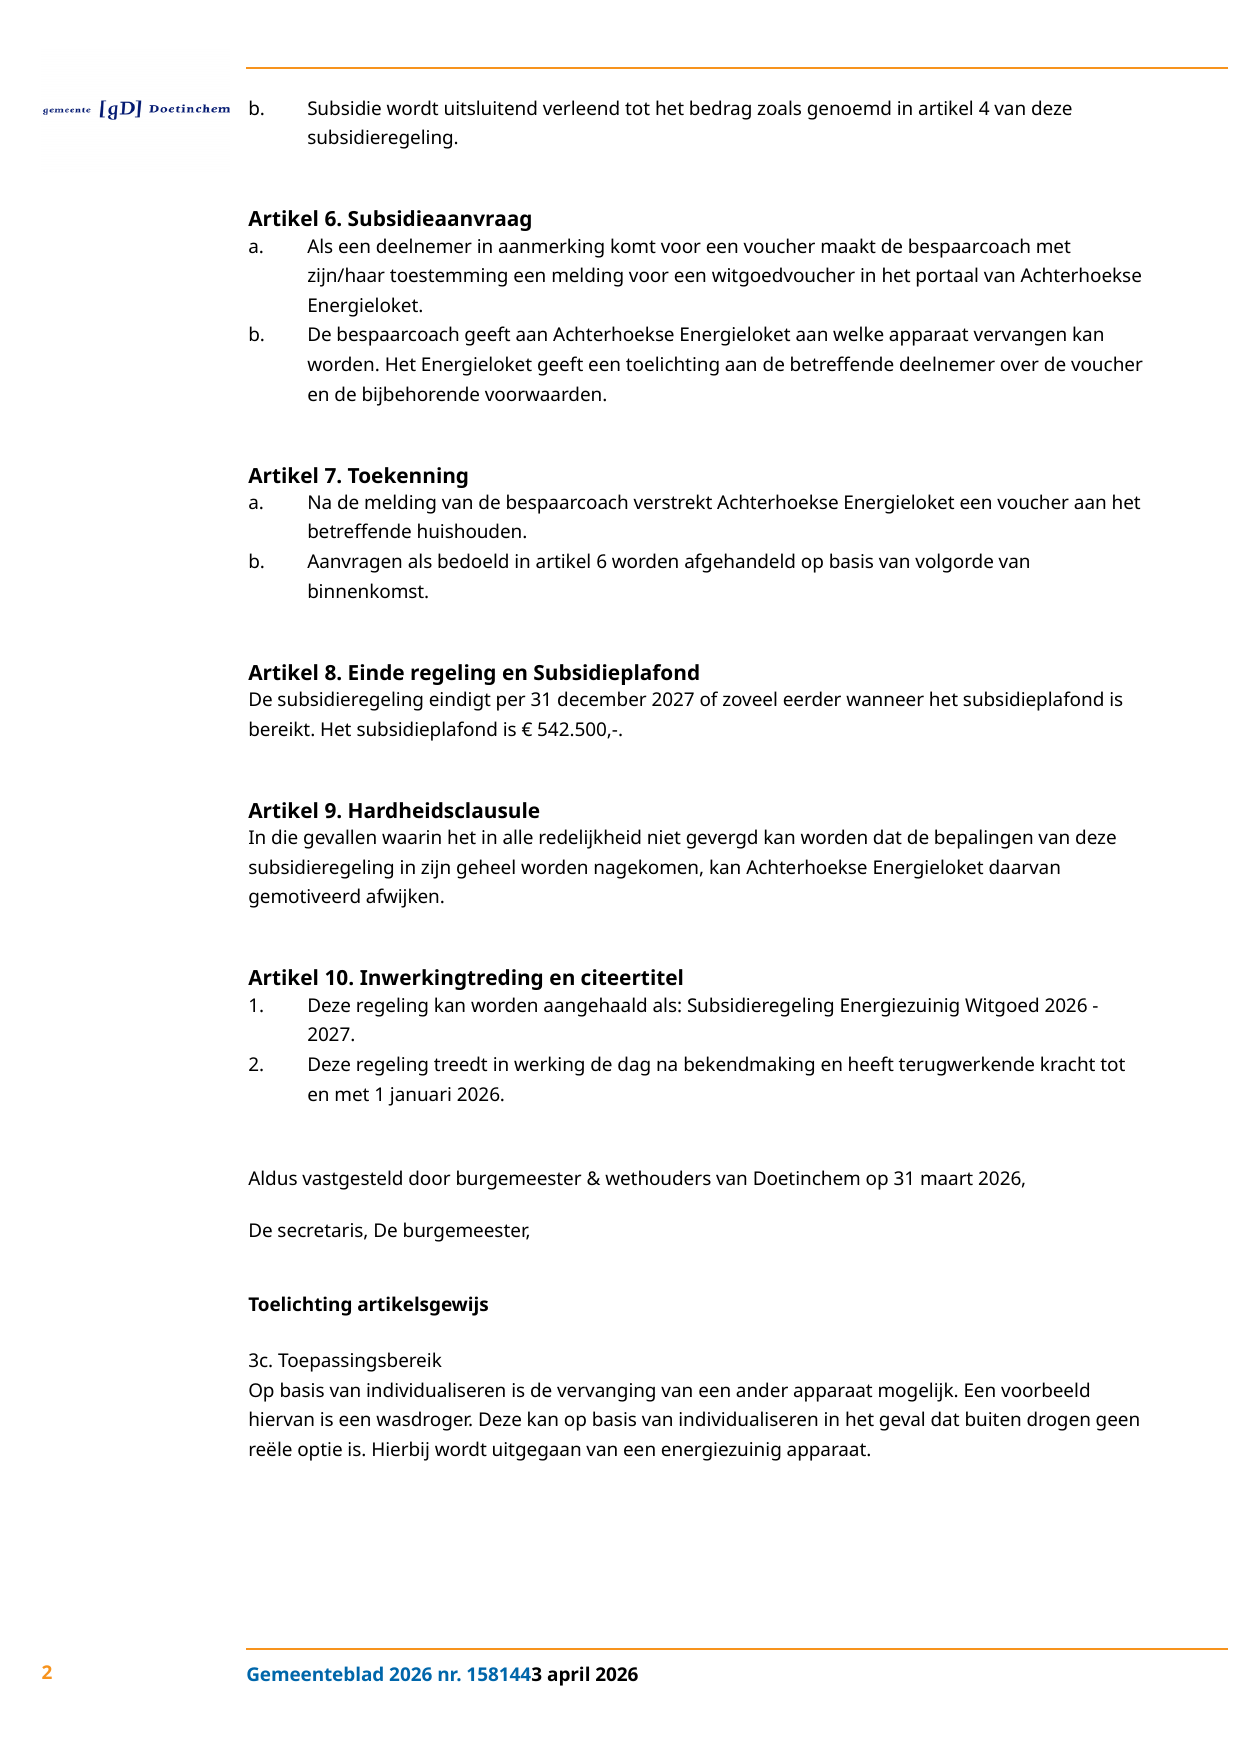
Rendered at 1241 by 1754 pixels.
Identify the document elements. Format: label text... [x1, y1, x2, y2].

list De bespaarcoach geeft aan Achterhoekse Energieloket aan welke apparaat vervangen kan worden. Het Energieloket geeft een toelichting aan de betreffende deelnemer over de voucher en de bijbehorende voorwaarden. [248, 322, 1152, 406]
text Artikel 10. Inwerkingtreding en citeertitel [248, 963, 1152, 992]
picture [41, 47, 231, 172]
text Aldus vastgesteld door burgemeester & wethouders van Doetinchem op 31 maart 2026, [248, 1166, 1152, 1191]
text In die gevallen waarin het in alle redelijkheid niet gevergd kan worden dat de bepalingen van deze subsidieregeling in zijn geheel worden nagekomen, kan Achterhoekse Energieloket daarvan gemotiveerd afwijken. [248, 824, 1152, 909]
list Als een deelnemer in aanmerking komt voor een voucher maakt de bespaarcoach met zijn/haar toestemming een melding voor een witgoedvoucher in het portaal van Achterhoekse Energieloket. [248, 233, 1152, 318]
list Deze regeling kan worden aangehaald als: Subsidieregeling Energiezuinig Witgoed 2026 - 2027. [248, 992, 1152, 1047]
text Artikel 6. Subsidieaanvraag [248, 204, 1152, 233]
list Na de melding van de bespaarcoach verstrekt Achterhoekse Energieloket een voucher aan het betreffende huishouden. [248, 489, 1152, 544]
text Op basis van individualiseren is de vervanging van een ander apparaat mogelijk. Een voorbeeld hiervan is een wasdroger. Deze kan op basis van individualiseren in het geval dat buiten drogen geen reële optie is. Hierbij wordt uitgegaan van een energiezuinig apparaat. [248, 1377, 1152, 1462]
text Toelichting artikelsgewijs [248, 1289, 1152, 1318]
list Aanvragen als bedoeld in artikel 6 worden afgehandeld op basis van volgorde van binnenkomst. [248, 548, 1152, 604]
text 3c. Toepassingsbereik [248, 1347, 1152, 1373]
text De secretaris, De burgemeester, [248, 1217, 1152, 1243]
list Subsidie wordt uitsluitend verleend tot het bedrag zoals genoemd in artikel 4 van deze subsidieregeling. [248, 95, 1152, 150]
text De subsidieregeling eindigt per 31 december 2027 of zoveel eerder wanneer het subsidieplafond is bereikt. Het subsidieplafond is € 542.500,-. [248, 686, 1152, 742]
text Artikel 9. Hardheidsclausule [248, 796, 1152, 824]
text Artikel 7. Toekenning [248, 461, 1152, 489]
text Artikel 8. Einde regeling en Subsidieplafond [248, 658, 1152, 686]
list Deze regeling treedt in werking de dag na bekendmaking en heeft terugwerkende kracht tot en met 1 januari 2026. [248, 1051, 1152, 1106]
